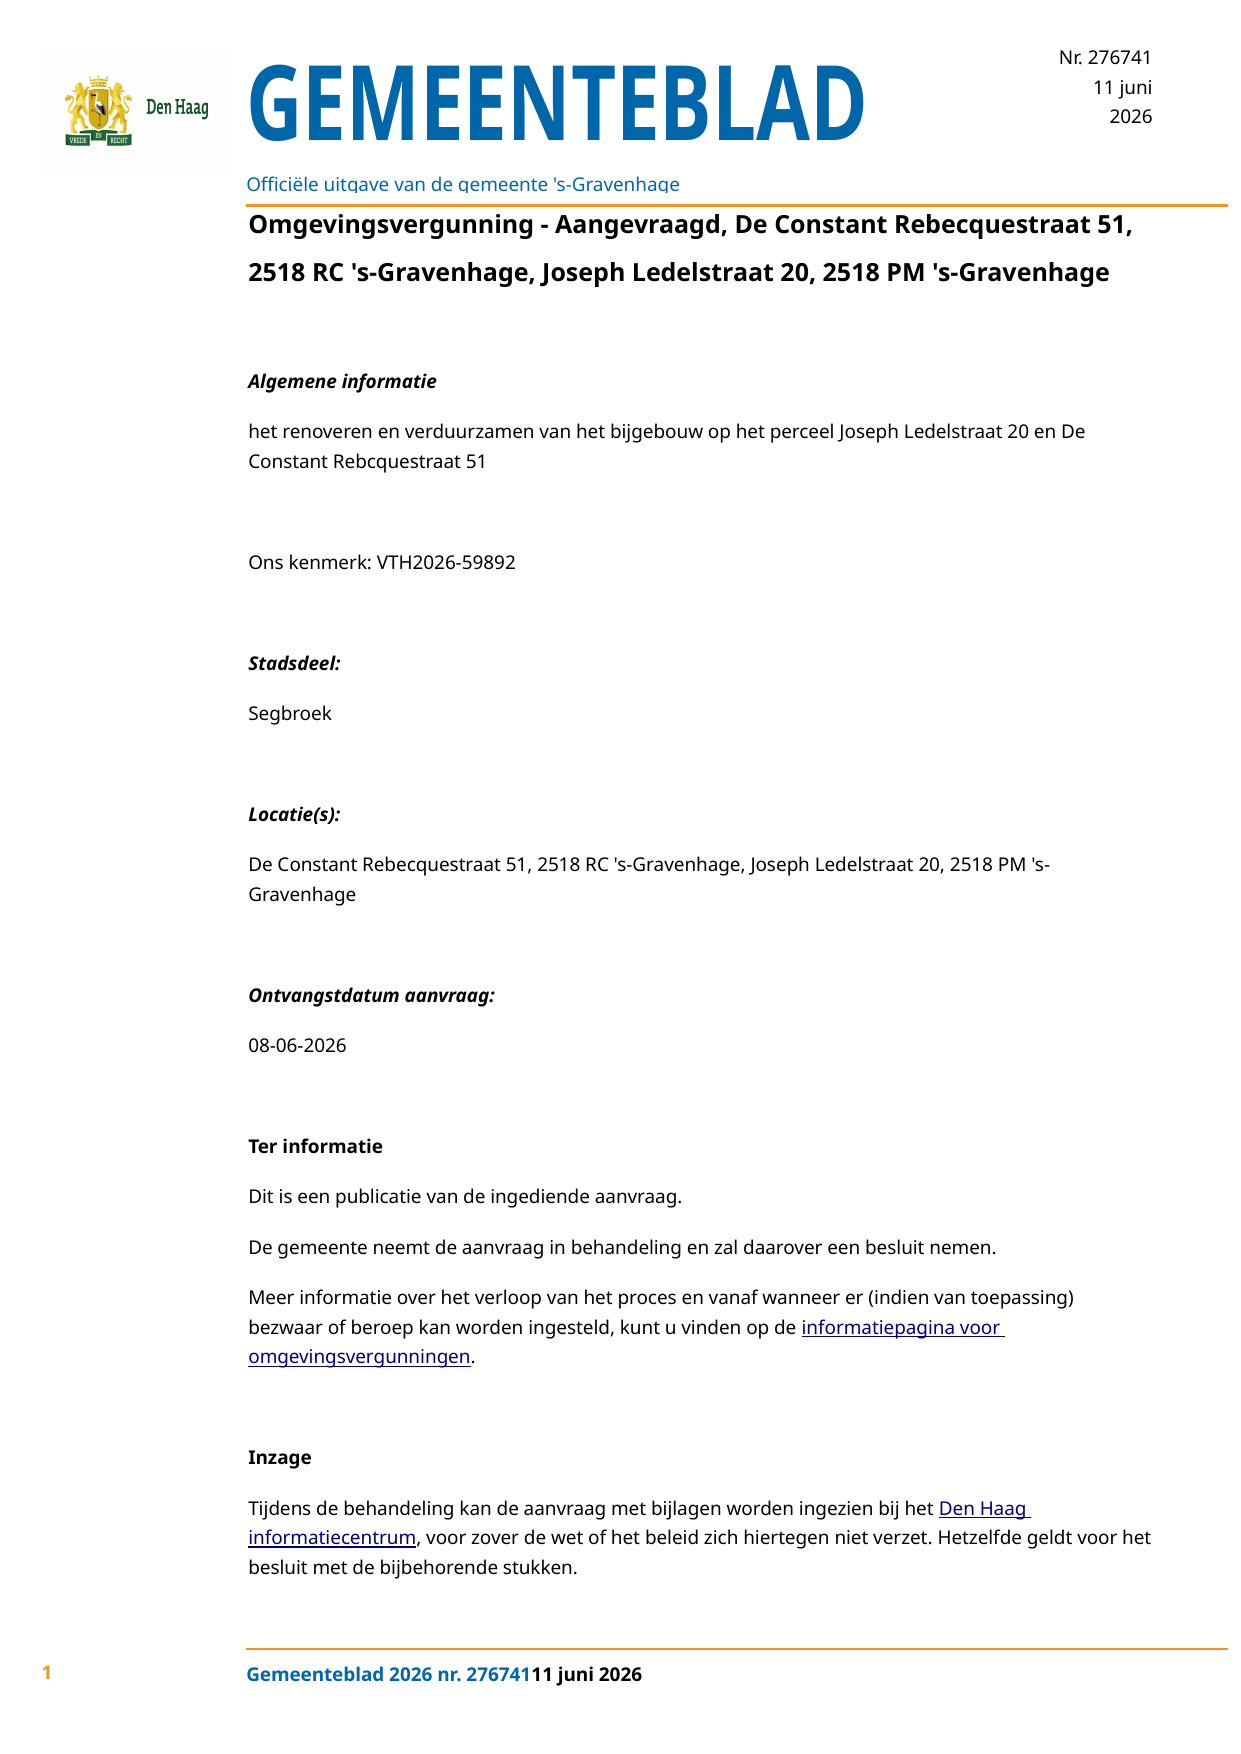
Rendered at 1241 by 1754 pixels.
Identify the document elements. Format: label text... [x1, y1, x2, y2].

picture [41, 47, 231, 172]
text Tijdens de behandeling kan de aanvraag met bijlagen worden ingezien bij het Den Haag informatiecentrum, voor zover de wet of het beleid zich hiertegen niet verzet. Hetzelfde geldt voor het besluit met de bijbehorende stukken. [248, 1495, 1152, 1580]
text De Constant Rebecquestraat 51, 2518 RC 's-Gravenhage, Joseph Ledelstraat 20, 2518 PM 's-Gravenhage [248, 852, 1152, 907]
text Stadsdeel: [248, 650, 1152, 676]
text Algemene informatie [248, 368, 1152, 394]
text De gemeente neemt de aanvraag in behandeling en zal daarover een besluit nemen. [248, 1234, 1152, 1260]
text Ons kenmerk: VTH2026-59892 [248, 549, 1152, 575]
text Dit is een publicatie van de ingediende aanvraag. [248, 1184, 1152, 1209]
text Locatie(s): [248, 801, 1152, 827]
text Inzage [248, 1444, 1152, 1470]
text Ter informatie [248, 1133, 1152, 1159]
text Meer informatie over het verloop van het proces en vanaf wanneer er (indien van toepassing) bezwaar of beroep kan worden ingesteld, kunt u vinden op de informatiepagina voor omgevingsvergunningen. [248, 1284, 1152, 1369]
text het renoveren en verduurzamen van het bijgebouw op het perceel Joseph Ledelstraat 20 en De Constant Rebcquestraat 51 [248, 419, 1152, 474]
text Ontvangstdatum aanvraag: [248, 982, 1152, 1008]
text 08-06-2026 [248, 1032, 1152, 1058]
text Omgevingsvergunning - Aangevraagd, De Constant Rebecquestraat 51, 2518 RC 's-Gravenhage, Joseph Ledelstraat 20, 2518 PM 's-Gravenhage [248, 207, 1152, 288]
text Segbroek [248, 700, 1152, 726]
